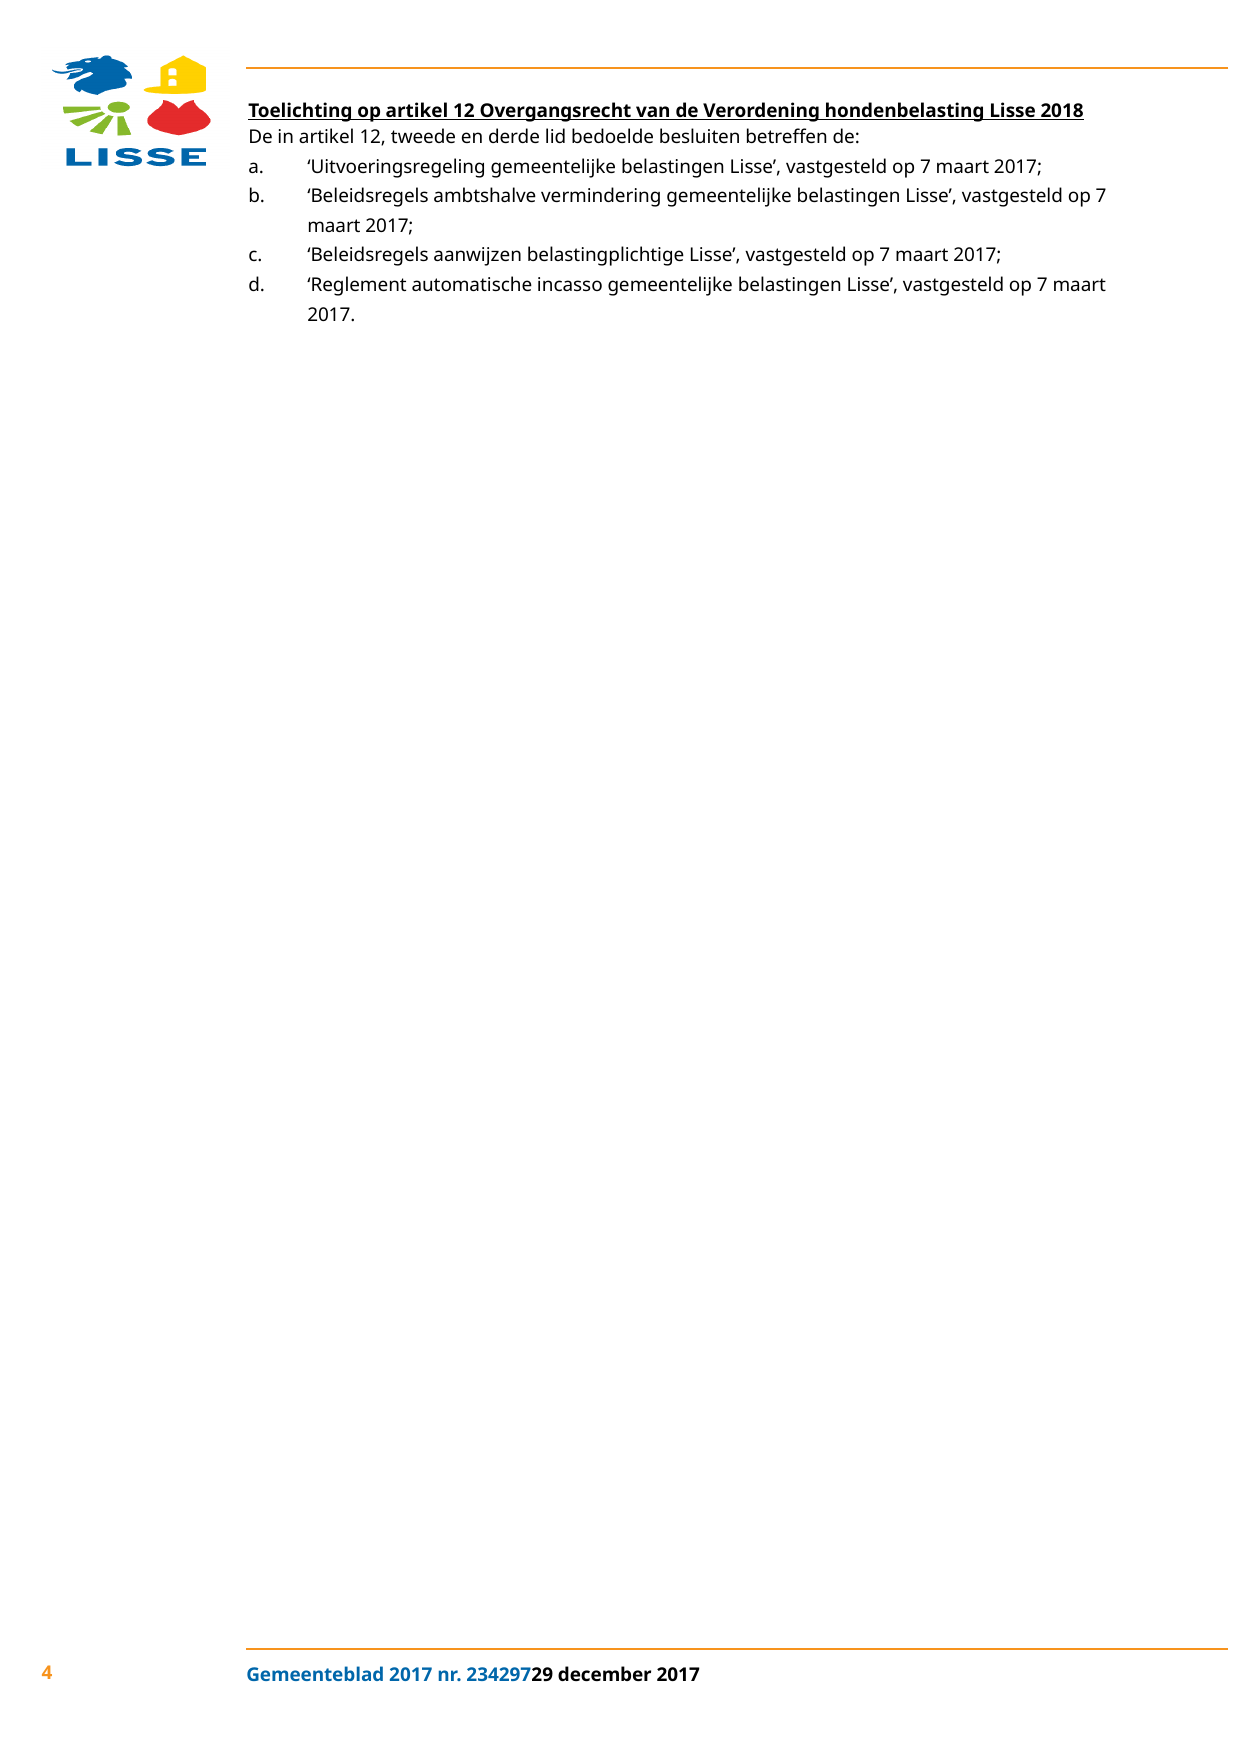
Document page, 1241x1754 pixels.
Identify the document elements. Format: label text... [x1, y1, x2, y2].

text Toelichting op artikel 12 Overgangsrecht van de Verordening hondenbelasting Lisse 2018 [248, 95, 1152, 123]
list ‘Uitvoeringsregeling gemeentelijke belastingen Lisse’, vastgesteld op 7 maart 2017; [248, 153, 1152, 179]
list ‘Beleidsregels ambtshalve vermindering gemeentelijke belastingen Lisse’, vastgesteld op 7 maart 2017; [248, 182, 1152, 238]
picture [41, 47, 231, 172]
text De in artikel 12, tweede en derde lid bedoelde besluiten betreffen de: [248, 123, 1152, 149]
list ‘Beleidsregels aanwijzen belastingplichtige Lisse’, vastgesteld op 7 maart 2017; [248, 242, 1152, 267]
list ‘Reglement automatische incasso gemeentelijke belastingen Lisse’, vastgesteld op 7 maart 2017. [248, 271, 1152, 327]
